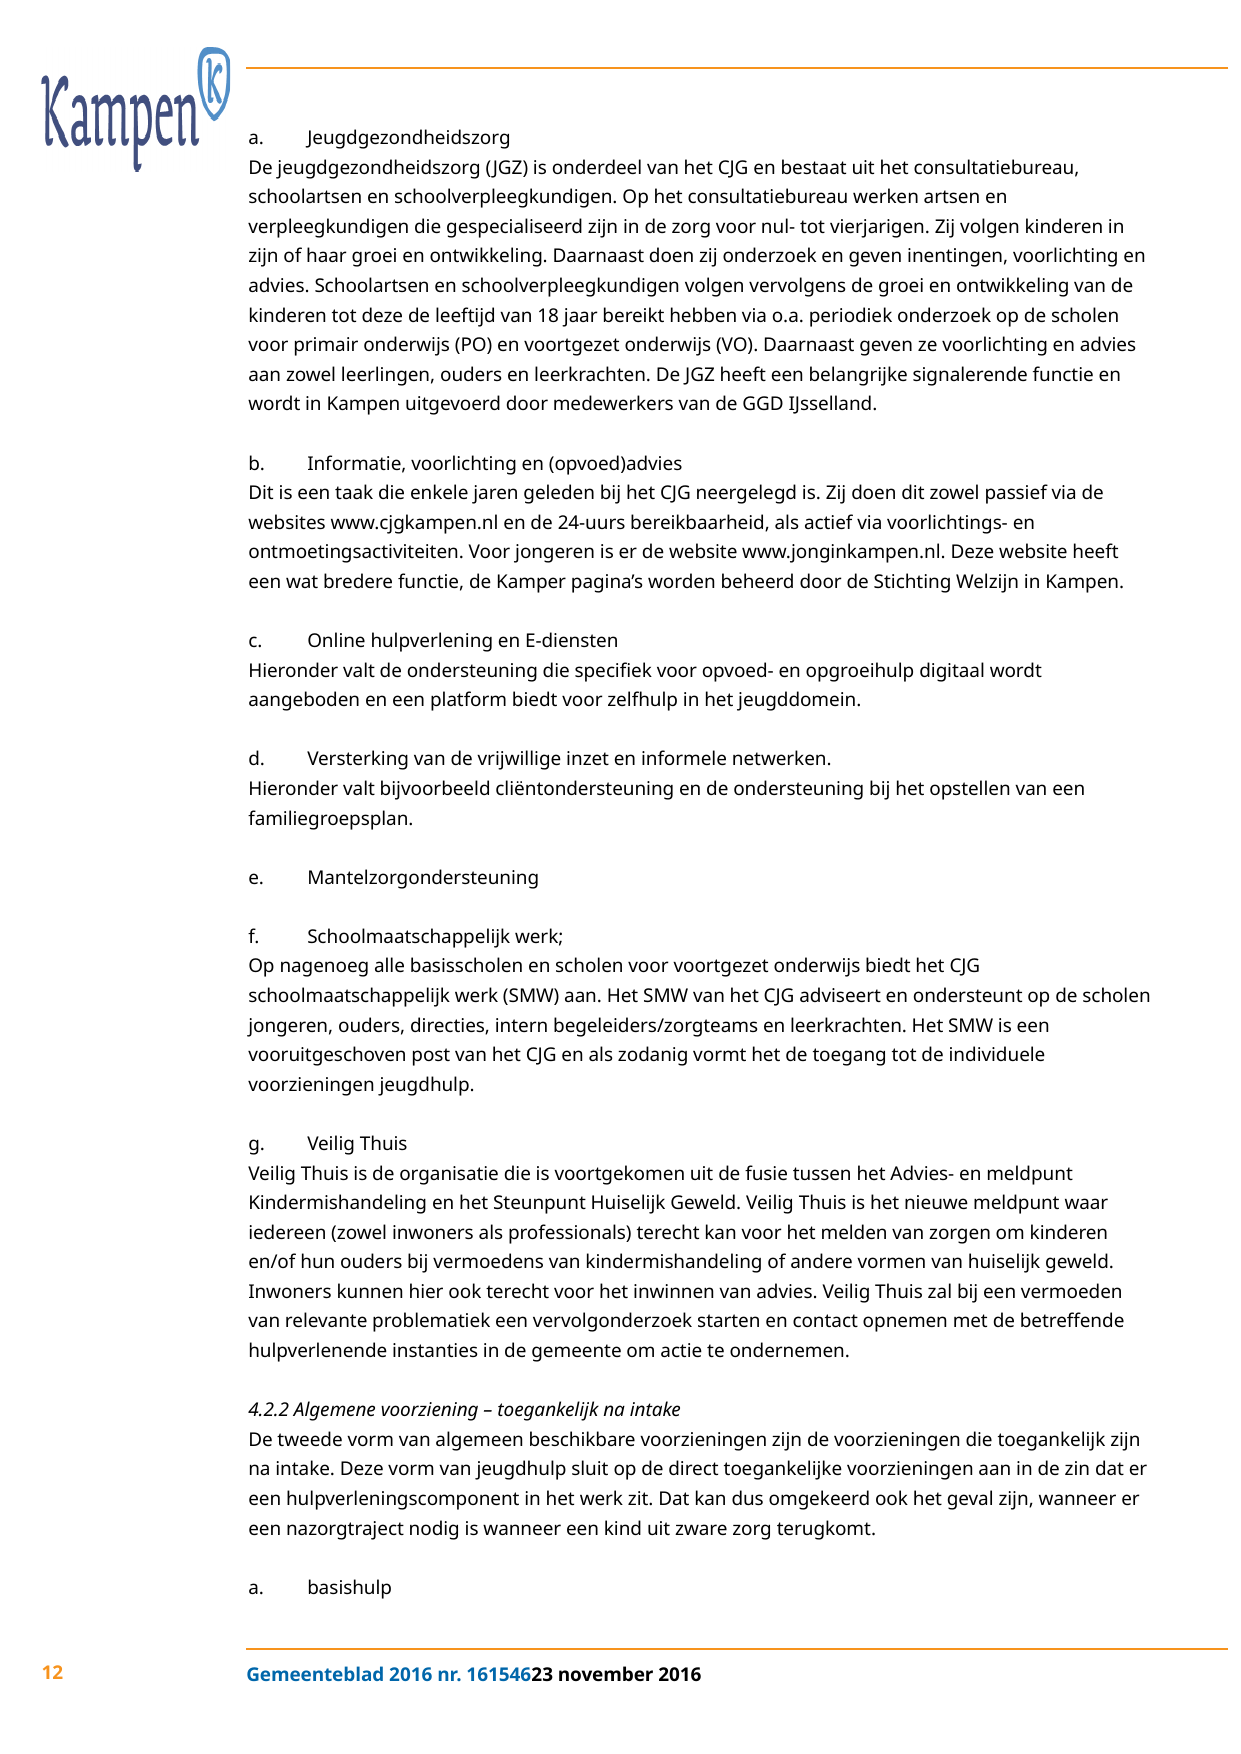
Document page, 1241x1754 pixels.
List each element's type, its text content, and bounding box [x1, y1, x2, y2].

text Veilig Thuis is de organisatie die is voortgekomen uit de fusie tussen het Advies- en meldpunt Kindermishandeling en het Steunpunt Huiselijk Geweld. Veilig Thuis is het nieuwe meldpunt waar iedereen (zowel inwoners als professionals) terecht kan voor het melden van zorgen om kinderen en/of hun ouders bij vermoedens van kindermishandeling of andere vormen van huiselijk geweld. Inwoners kunnen hier ook terecht voor het inwinnen van advies. Veilig Thuis zal bij een vermoeden van relevante problematiek een vervolgonderzoek starten en contact opnemen met de betreffende hulpverlenende instanties in de gemeente om actie te ondernemen. [248, 1160, 1152, 1363]
list Schoolmaatschappelijk werk; [248, 923, 1152, 949]
text Op nagenoeg alle basisscholen en scholen voor voortgezet onderwijs biedt het CJG schoolmaatschappelijk werk (SMW) aan. Het SMW van het CJG adviseert en ondersteunt op de scholen jongeren, ouders, directies, intern begeleiders/zorgteams en leerkrachten. Het SMW is een vooruitgeschoven post van het CJG en als zodanig vormt het de toegang tot de individuele voorzieningen jeugdhulp. [248, 953, 1152, 1097]
text Dit is een taak die enkele jaren geleden bij het CJG neergelegd is. Zij doen dit zowel passief via de websites www.cjgkampen.nl en de 24-uurs bereikbaarheid, als actief via voorlichtings- en ontmoetingsactiviteiten. Voor jongeren is er de website www.jonginkampen.nl. Deze website heeft een wat bredere functie, de Kamper pagina’s worden beheerd door de Stichting Welzijn in Kampen. [248, 479, 1152, 594]
list Mantelzorgondersteuning [248, 864, 1152, 890]
list Jeugdgezondheidszorg [248, 124, 1152, 150]
picture [41, 47, 231, 172]
text 4.2.2 Algemene voorziening – toegankelijk na intake [248, 1396, 1152, 1422]
list Informatie, voorlichting en (opvoed)advies [248, 450, 1152, 476]
text Hieronder valt de ondersteuning die specifiek voor opvoed- en opgroeihulp digitaal wordt aangeboden en een platform biedt voor zelfhulp in het jeugddomein. [248, 657, 1152, 712]
text De jeugdgezondheidszorg (JGZ) is onderdeel van het CJG en bestaat uit het consultatiebureau, schoolartsen en schoolverpleegkundigen. Op het consultatiebureau werken artsen en verpleegkundigen die gespecialiseerd zijn in de zorg voor nul- tot vierjarigen. Zij volgen kinderen in zijn of haar groei en ontwikkeling. Daarnaast doen zij onderzoek en geven inentingen, voorlichting en advies. Schoolartsen en schoolverpleegkundigen volgen vervolgens de groei en ontwikkeling van de kinderen tot deze de leeftijd van 18 jaar bereikt hebben via o.a. periodiek onderzoek op de scholen voor primair onderwijs (PO) en voortgezet onderwijs (VO). Daarnaast geven ze voorlichting en advies aan zowel leerlingen, ouders en leerkrachten. De JGZ heeft een belangrijke signalerende functie en wordt in Kampen uitgevoerd door medewerkers van de GGD IJsselland. [248, 154, 1152, 416]
list basishulp [248, 1574, 1152, 1600]
list Versterking van de vrijwillige inzet en informele netwerken. [248, 746, 1152, 771]
text Hieronder valt bijvoorbeeld cliëntondersteuning en de ondersteuning bij het opstellen van een familiegroepsplan. [248, 775, 1152, 831]
list Online hulpverlening en E-diensten [248, 627, 1152, 653]
text De tweede vorm van algemeen beschikbare voorzieningen zijn de voorzieningen die toegankelijk zijn na intake. Deze vorm van jeugdhulp sluit op de direct toegankelijke voorzieningen aan in de zin dat er een hulpverleningscomponent in het werk zit. Dat kan dus omgekeerd ook het geval zijn, wanneer er een nazorgtraject nodig is wanneer een kind uit zware zorg terugkomt. [248, 1426, 1152, 1541]
list Veilig Thuis [248, 1130, 1152, 1156]
